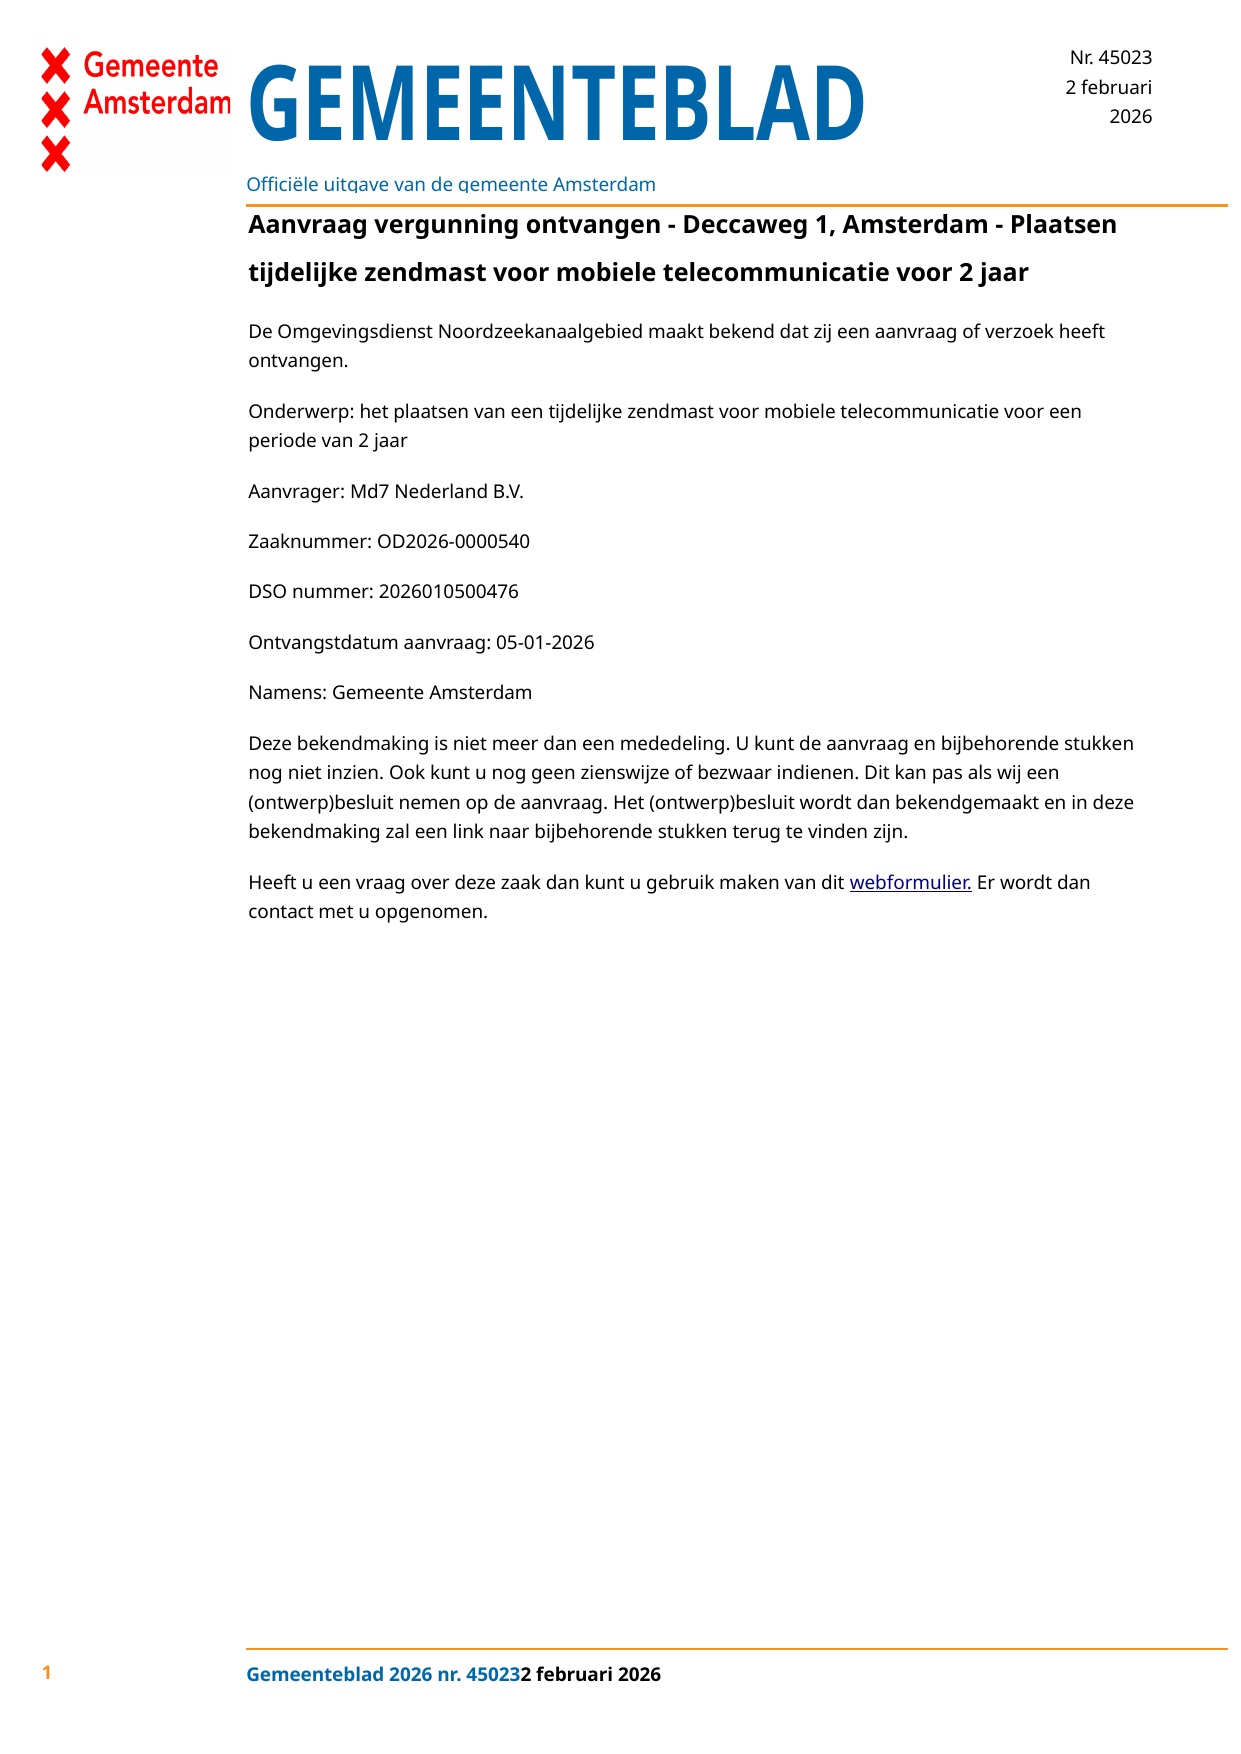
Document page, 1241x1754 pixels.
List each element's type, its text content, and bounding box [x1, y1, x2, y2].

text De Omgevingsdienst Noordzeekanaalgebied maakt bekend dat zij een aanvraag of verzoek heeft ontvangen. [248, 318, 1152, 373]
picture [41, 47, 231, 172]
text Onderwerp: het plaatsen van een tijdelijke zendmast voor mobiele telecommunicatie voor een periode van 2 jaar [248, 398, 1152, 453]
text Aanvraag vergunning ontvangen - Deccaweg 1, Amsterdam - Plaatsen tijdelijke zendmast voor mobiele telecommunicatie voor 2 jaar [248, 207, 1152, 288]
text DSO nummer: 2026010500476 [248, 579, 1152, 604]
text Deze bekendmaking is niet meer dan een mededeling. U kunt de aanvraag en bijbehorende stukken nog niet inzien. Ook kunt u nog geen zienswijze of bezwaar indienen. Dit kan pas als wij een (ontwerp)besluit nemen op de aanvraag. Het (ontwerp)besluit wordt dan bekendgemaakt en in deze bekendmaking zal een link naar bijbehorende stukken terug te vinden zijn. [248, 730, 1152, 844]
text Aanvrager: Md7 Nederland B.V. [248, 478, 1152, 504]
text Namens: Gemeente Amsterdam [248, 679, 1152, 705]
text Ontvangstdatum aanvraag: 05-01-2026 [248, 629, 1152, 655]
text Zaaknummer: OD2026-0000540 [248, 528, 1152, 554]
text Heeft u een vraag over deze zaak dan kunt u gebruik maken van dit webformulier. Er wordt dan contact met u opgenomen. [248, 869, 1152, 924]
